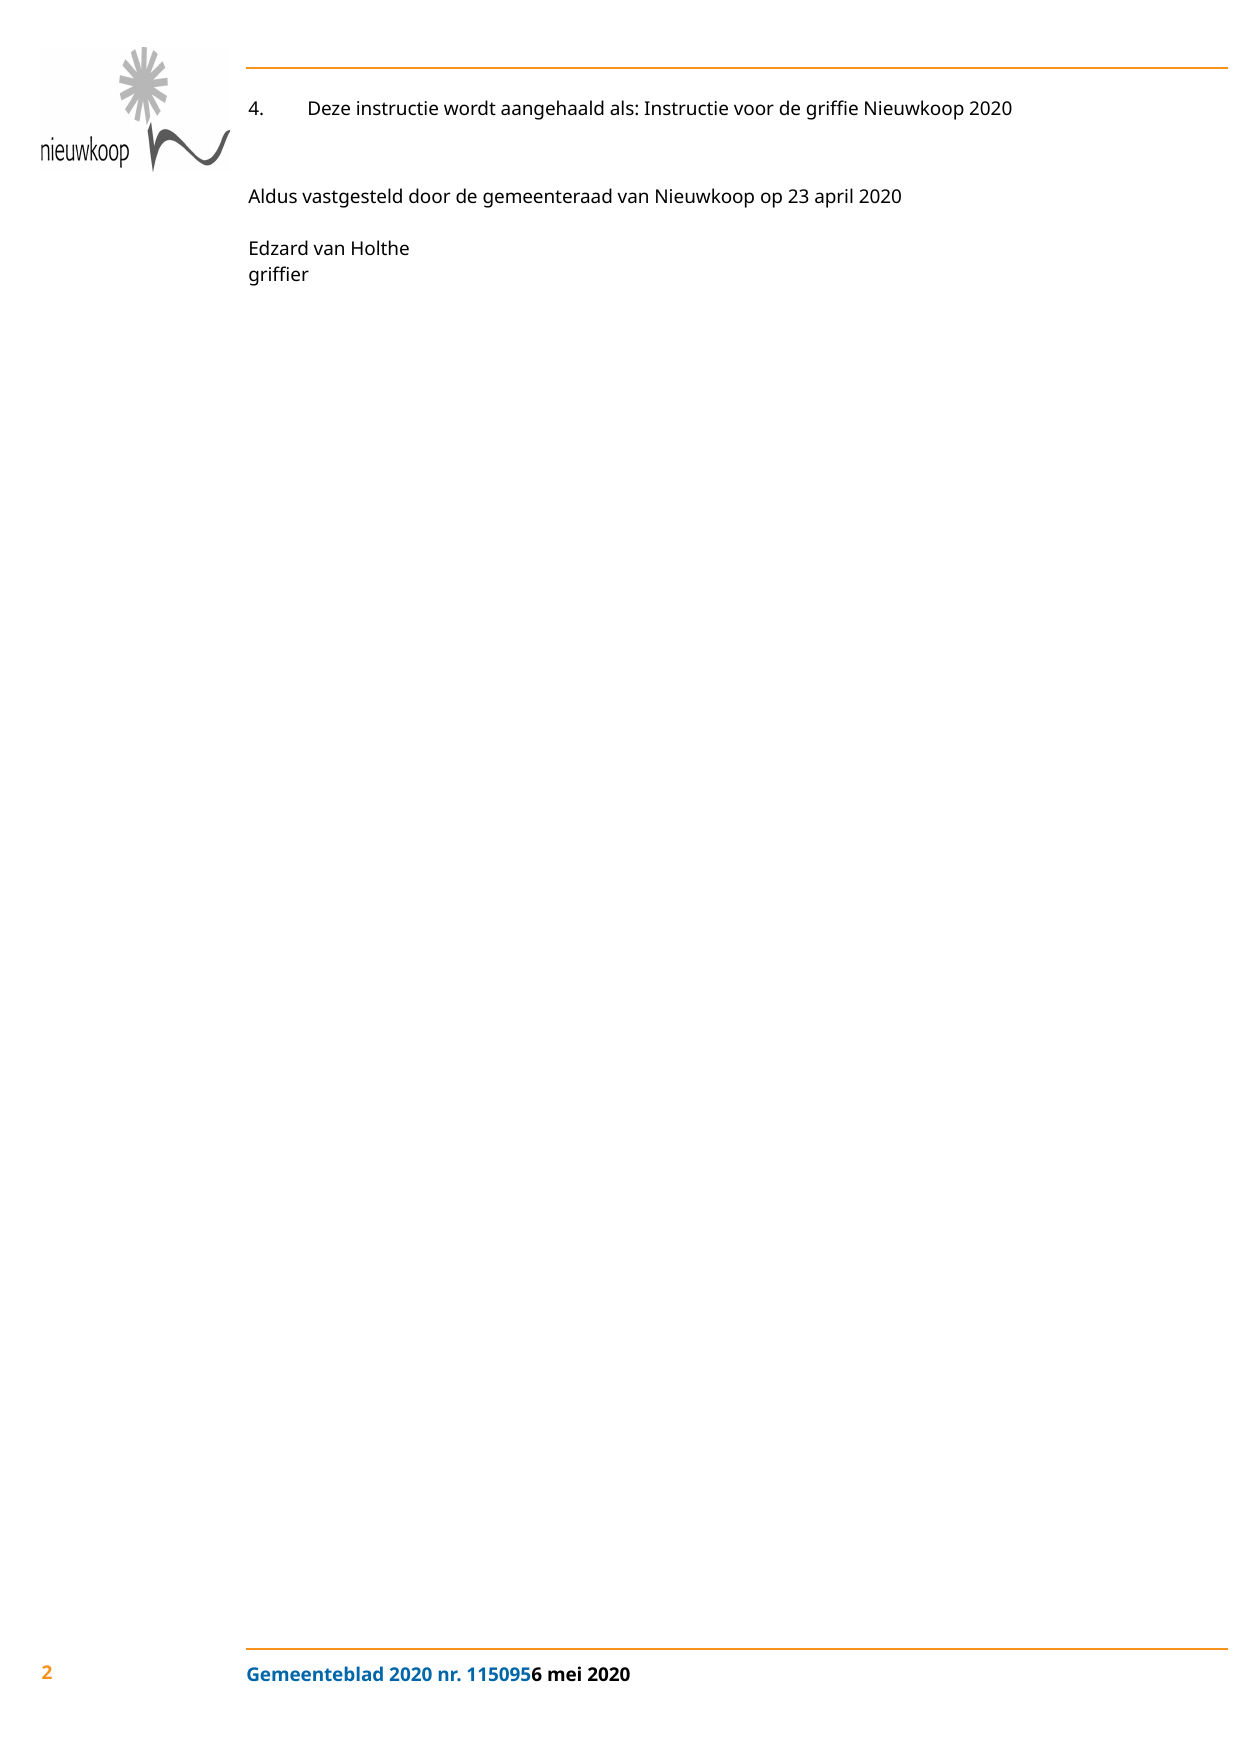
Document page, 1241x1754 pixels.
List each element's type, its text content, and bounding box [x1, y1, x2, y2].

text Aldus vastgesteld door de gemeenteraad van Nieuwkoop op 23 april 2020 [248, 183, 1152, 209]
picture [41, 47, 231, 172]
text griffier [248, 261, 1152, 286]
list Deze instructie wordt aangehaald als: Instructie voor de griffie Nieuwkoop 2020 [248, 95, 1152, 121]
text Edzard van Holthe [248, 235, 1152, 261]
